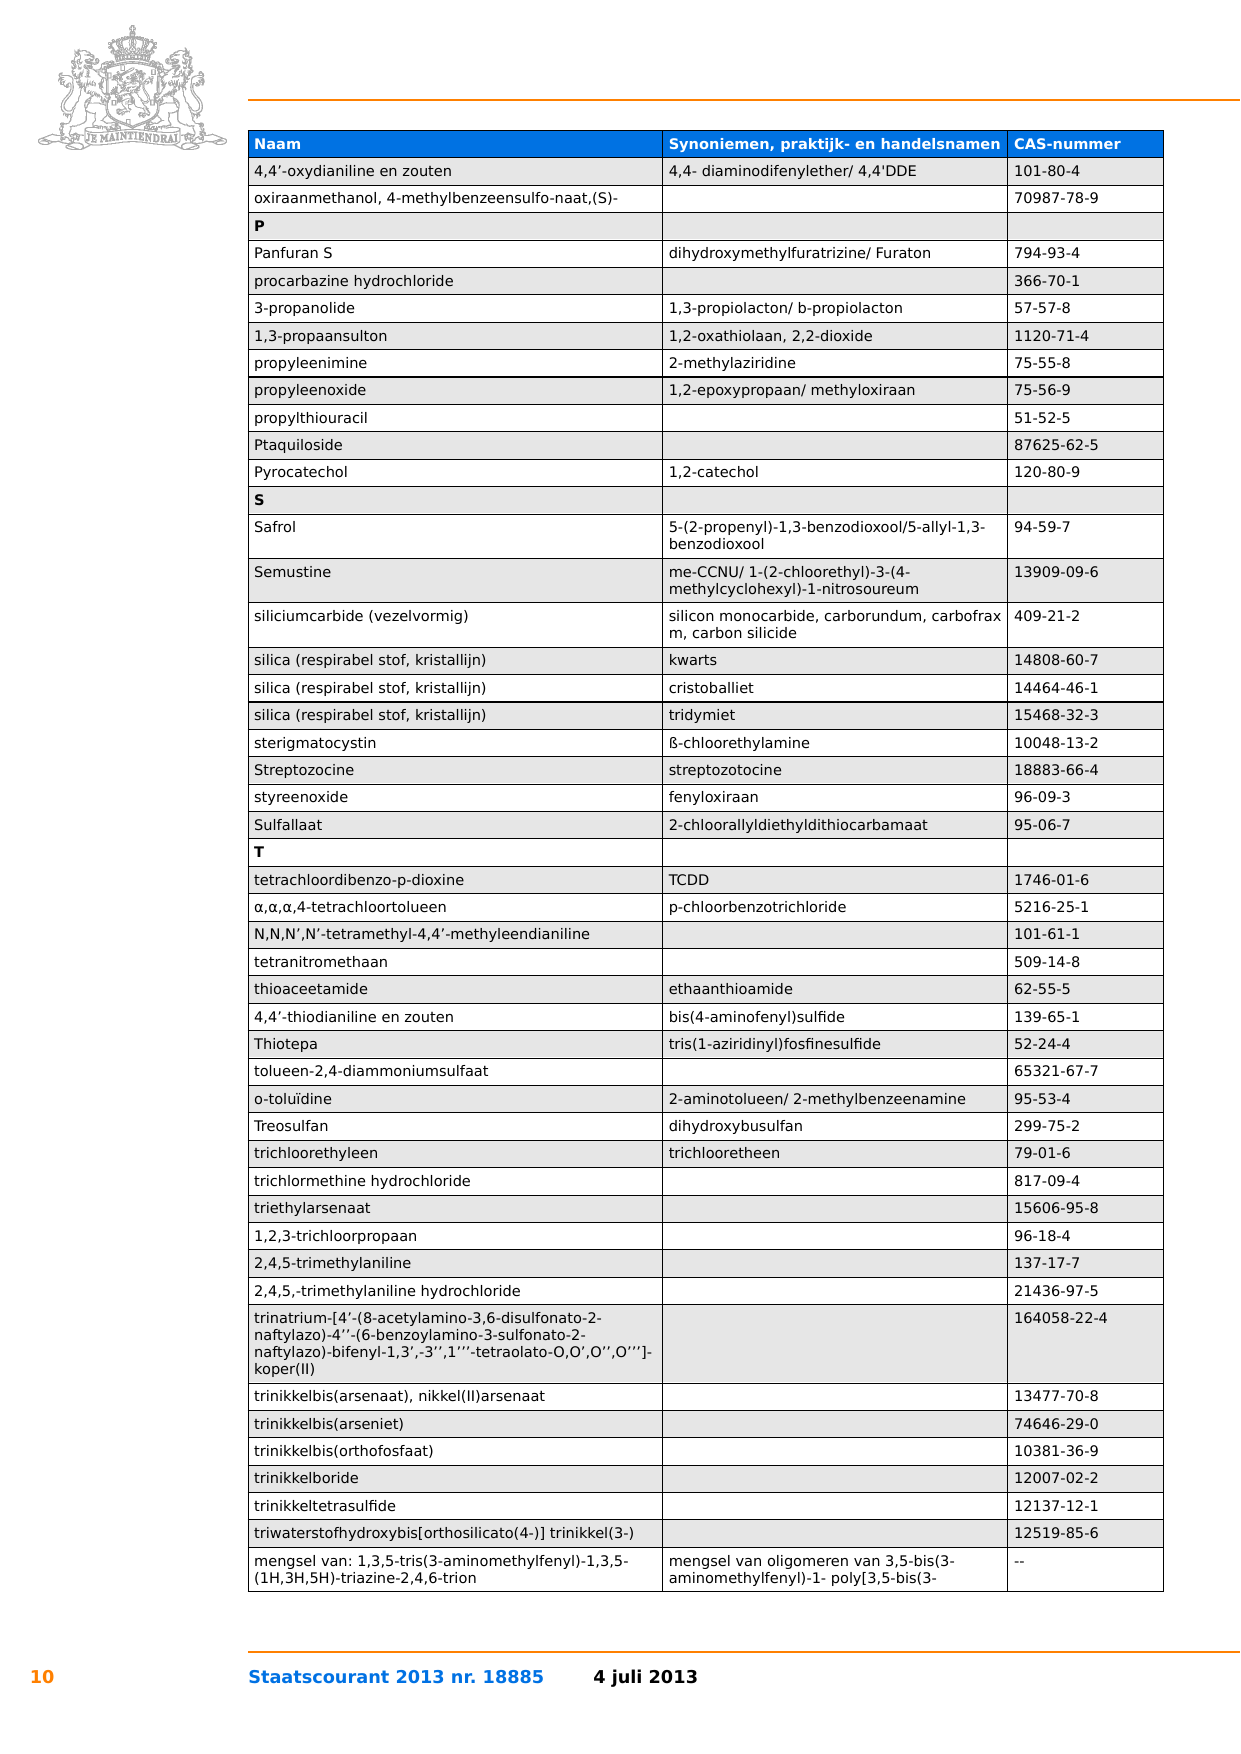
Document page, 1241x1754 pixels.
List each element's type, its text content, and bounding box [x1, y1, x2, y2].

table_cell [663, 1168, 1007, 1194]
table_cell ß-chloorethylamine [663, 730, 1007, 756]
table_cell ethaanthioamide [663, 976, 1007, 1003]
table_cell 2,4,5-trimethylaniline [249, 1250, 662, 1277]
table_cell cristoballiet [663, 675, 1007, 701]
table_cell dihydroxymethylfuratrizine/ Furaton [663, 241, 1007, 267]
table_cell 10381-36-9 [1008, 1438, 1163, 1464]
table_cell thioaceetamide [249, 976, 662, 1003]
table_cell Ptaquiloside [249, 432, 662, 459]
table_cell 57-57-8 [1008, 295, 1163, 322]
table_cell N,N,N’,N’-tetramethyl-4,4’-methyleendianiline [249, 922, 662, 948]
table_cell 5-(2-propenyl)-1,3-benzodioxool/5-allyl-1,3-benzodioxool [663, 515, 1007, 558]
table_cell trichlooretheen [663, 1141, 1007, 1167]
table_cell 79-01-6 [1008, 1141, 1163, 1167]
table_cell 96-09-3 [1008, 785, 1163, 811]
table_cell 2-aminotolueen/ 2-methylbenzeenamine [663, 1086, 1007, 1112]
table_cell [663, 432, 1007, 459]
table_cell [663, 1278, 1007, 1304]
table_cell α,α,α,4-tetrachloortolueen [249, 894, 662, 921]
table_cell dihydroxybusulfan [663, 1113, 1007, 1140]
table_cell [663, 1520, 1007, 1547]
table_cell silica (respirabel stof, kristallijn) [249, 703, 662, 729]
table_cell 1,2-epoxypropaan/ methyloxiraan [663, 378, 1007, 404]
table_cell tetrachloordibenzo-p-dioxine [249, 867, 662, 893]
table_cell tolueen-2,4-diammoniumsulfaat [249, 1059, 662, 1085]
table_cell 366-70-1 [1008, 268, 1163, 294]
table_cell [1008, 839, 1163, 866]
table_cell triwaterstofhydroxybis[orthosilicato(4-)] trinikkel(3-) [249, 1520, 662, 1547]
table_cell 75-56-9 [1008, 378, 1163, 404]
table_cell -- [1008, 1548, 1163, 1591]
table_cell trinikkelbis(orthofosfaat) [249, 1438, 662, 1464]
table_cell 137-17-7 [1008, 1250, 1163, 1277]
table_cell oxiraanmethanol, 4-methylbenzeensulfo-naat,(S)- [249, 186, 662, 212]
table_cell Sulfallaat [249, 812, 662, 838]
table_cell 70987-78-9 [1008, 186, 1163, 212]
table_cell [663, 213, 1007, 239]
table_cell 409-21-2 [1008, 603, 1163, 647]
table_cell siliciumcarbide (vezelvormig) [249, 603, 662, 647]
table_cell Pyrocatechol [249, 460, 662, 486]
table_cell 51-52-5 [1008, 405, 1163, 431]
table_cell 10048-13-2 [1008, 730, 1163, 756]
table_cell 75-55-8 [1008, 350, 1163, 376]
table_cell [663, 487, 1007, 513]
table_cell propyleenimine [249, 350, 662, 376]
table_cell tetranitromethaan [249, 949, 662, 975]
table_cell tris(1-aziridinyl)fosfinesulfide [663, 1031, 1007, 1057]
table_cell 95-53-4 [1008, 1086, 1163, 1112]
table_cell [663, 1250, 1007, 1277]
table_cell 101-80-4 [1008, 158, 1163, 185]
table_cell fenyloxiraan [663, 785, 1007, 811]
table_cell T [249, 839, 662, 866]
table_cell 1,2-catechol [663, 460, 1007, 486]
table_cell me-CCNU/ 1-(2-chloorethyl)-3-(4-methylcyclohexyl)-1-nitrosoureum [663, 559, 1007, 602]
table_cell 2-chloorallyldiethyldithiocarbamaat [663, 812, 1007, 838]
table_cell silicon monocarbide, carborundum, carbofrax m, carbon silicide [663, 603, 1007, 647]
table_cell Panfuran S [249, 241, 662, 267]
table_cell 12137-12-1 [1008, 1493, 1163, 1519]
table_cell 5216-25-1 [1008, 894, 1163, 921]
table_cell p-chloorbenzotrichloride [663, 894, 1007, 921]
table_cell [1008, 213, 1163, 239]
table_cell 14464-46-1 [1008, 675, 1163, 701]
table_cell [663, 1466, 1007, 1492]
table_cell styreenoxide [249, 785, 662, 811]
table_cell 13477-70-8 [1008, 1384, 1163, 1410]
table_cell 74646-29-0 [1008, 1411, 1163, 1437]
table_cell [663, 268, 1007, 294]
table_cell [663, 186, 1007, 212]
table_cell kwarts [663, 648, 1007, 674]
table_cell 94-59-7 [1008, 515, 1163, 558]
table_cell [1008, 487, 1163, 513]
table_cell 1,3-propiolacton/ b-propiolacton [663, 295, 1007, 322]
table_cell 13909-09-6 [1008, 559, 1163, 602]
table_cell [663, 1438, 1007, 1464]
table_cell [663, 1384, 1007, 1410]
table_cell trinikkelboride [249, 1466, 662, 1492]
table_cell [663, 405, 1007, 431]
table_cell 299-75-2 [1008, 1113, 1163, 1140]
table_cell Semustine [249, 559, 662, 602]
table_cell [663, 839, 1007, 866]
table_cell 65321-67-7 [1008, 1059, 1163, 1085]
table_cell [663, 1493, 1007, 1519]
table_cell 15606-95-8 [1008, 1196, 1163, 1222]
table_cell 62-55-5 [1008, 976, 1163, 1003]
table_cell procarbazine hydrochloride [249, 268, 662, 294]
table_cell TCDD [663, 867, 1007, 893]
table_cell Thiotepa [249, 1031, 662, 1057]
table_cell [663, 1411, 1007, 1437]
table_cell 1,2-oxathiolaan, 2,2-dioxide [663, 323, 1007, 349]
table_cell 1,2,3-trichloorpropaan [249, 1223, 662, 1249]
table_cell [663, 1305, 1007, 1382]
table_cell 120-80-9 [1008, 460, 1163, 486]
table_cell o-toluïdine [249, 1086, 662, 1112]
table_cell 794-93-4 [1008, 241, 1163, 267]
table_cell trinikkelbis(arseniet) [249, 1411, 662, 1437]
table_cell [663, 1223, 1007, 1249]
table_cell silica (respirabel stof, kristallijn) [249, 648, 662, 674]
table_cell 12007-02-2 [1008, 1466, 1163, 1492]
table_cell mengsel van: 1,3,5-tris(3-aminomethylfenyl)-1,3,5-(1H,3H,5H)-triazine-2,4,6-trion [249, 1548, 662, 1591]
table_cell 52-24-4 [1008, 1031, 1163, 1057]
table_cell trichloorethyleen [249, 1141, 662, 1167]
table_cell 509-14-8 [1008, 949, 1163, 975]
table_cell Treosulfan [249, 1113, 662, 1140]
table_cell 1120-71-4 [1008, 323, 1163, 349]
table_cell sterigmatocystin [249, 730, 662, 756]
table_cell [663, 1059, 1007, 1085]
table_cell bis(4-aminofenyl)sulfide [663, 1004, 1007, 1030]
table_cell 1746-01-6 [1008, 867, 1163, 893]
table_cell 4,4’-thiodianiline en zouten [249, 1004, 662, 1030]
table_cell 21436-97-5 [1008, 1278, 1163, 1304]
table_cell silica (respirabel stof, kristallijn) [249, 675, 662, 701]
table_cell propylthiouracil [249, 405, 662, 431]
table_cell 14808-60-7 [1008, 648, 1163, 674]
table_cell Streptozocine [249, 757, 662, 783]
table_cell tridymiet [663, 703, 1007, 729]
table_cell 817-09-4 [1008, 1168, 1163, 1194]
table_cell mengsel van oligomeren van 3,5-bis(3-aminomethylfenyl)-1- poly[3,5-bis(3- [663, 1548, 1007, 1591]
table_header Synoniemen, praktijk- en handelsnamen [663, 131, 1007, 157]
table_cell 139-65-1 [1008, 1004, 1163, 1030]
table_cell 2,4,5,-trimethylaniline hydrochloride [249, 1278, 662, 1304]
table_cell 4,4’-oxydianiline en zouten [249, 158, 662, 185]
table_cell 12519-85-6 [1008, 1520, 1163, 1547]
table_cell 15468-32-3 [1008, 703, 1163, 729]
table_header CAS-nummer [1008, 131, 1163, 157]
table_cell trinatrium-[4’-(8-acetylamino-3,6-disulfonato-2-naftylazo)-4’’-(6-benzoylamino-3-sulfonato-2-naftylazo)-bifenyl-1,3’,-3’’,1’’’-tetraolato-O,O’,O’’,O’’’]-koper(II) [249, 1305, 662, 1382]
table_cell 87625-62-5 [1008, 432, 1163, 459]
table_cell P [249, 213, 662, 239]
table_cell [663, 1196, 1007, 1222]
table_cell [663, 922, 1007, 948]
table_cell 3-propanolide [249, 295, 662, 322]
table_cell 95-06-7 [1008, 812, 1163, 838]
table_cell 4,4- diaminodifenylether/ 4,4'DDE [663, 158, 1007, 185]
table_cell [663, 949, 1007, 975]
picture [38, 25, 227, 150]
table_cell 164058-22-4 [1008, 1305, 1163, 1382]
table_header Naam [249, 131, 662, 157]
table_cell propyleenoxide [249, 378, 662, 404]
table_cell 2-methylaziridine [663, 350, 1007, 376]
table_cell 96-18-4 [1008, 1223, 1163, 1249]
table_cell 18883-66-4 [1008, 757, 1163, 783]
table_cell trinikkelbis(arsenaat), nikkel(II)arsenaat [249, 1384, 662, 1410]
table_cell triethylarsenaat [249, 1196, 662, 1222]
table_cell Safrol [249, 515, 662, 558]
table_cell 1,3-propaansulton [249, 323, 662, 349]
table_cell trichlormethine hydrochloride [249, 1168, 662, 1194]
table_cell streptozotocine [663, 757, 1007, 783]
table_cell 101-61-1 [1008, 922, 1163, 948]
table_cell trinikkeltetrasulfide [249, 1493, 662, 1519]
table_cell S [249, 487, 662, 513]
